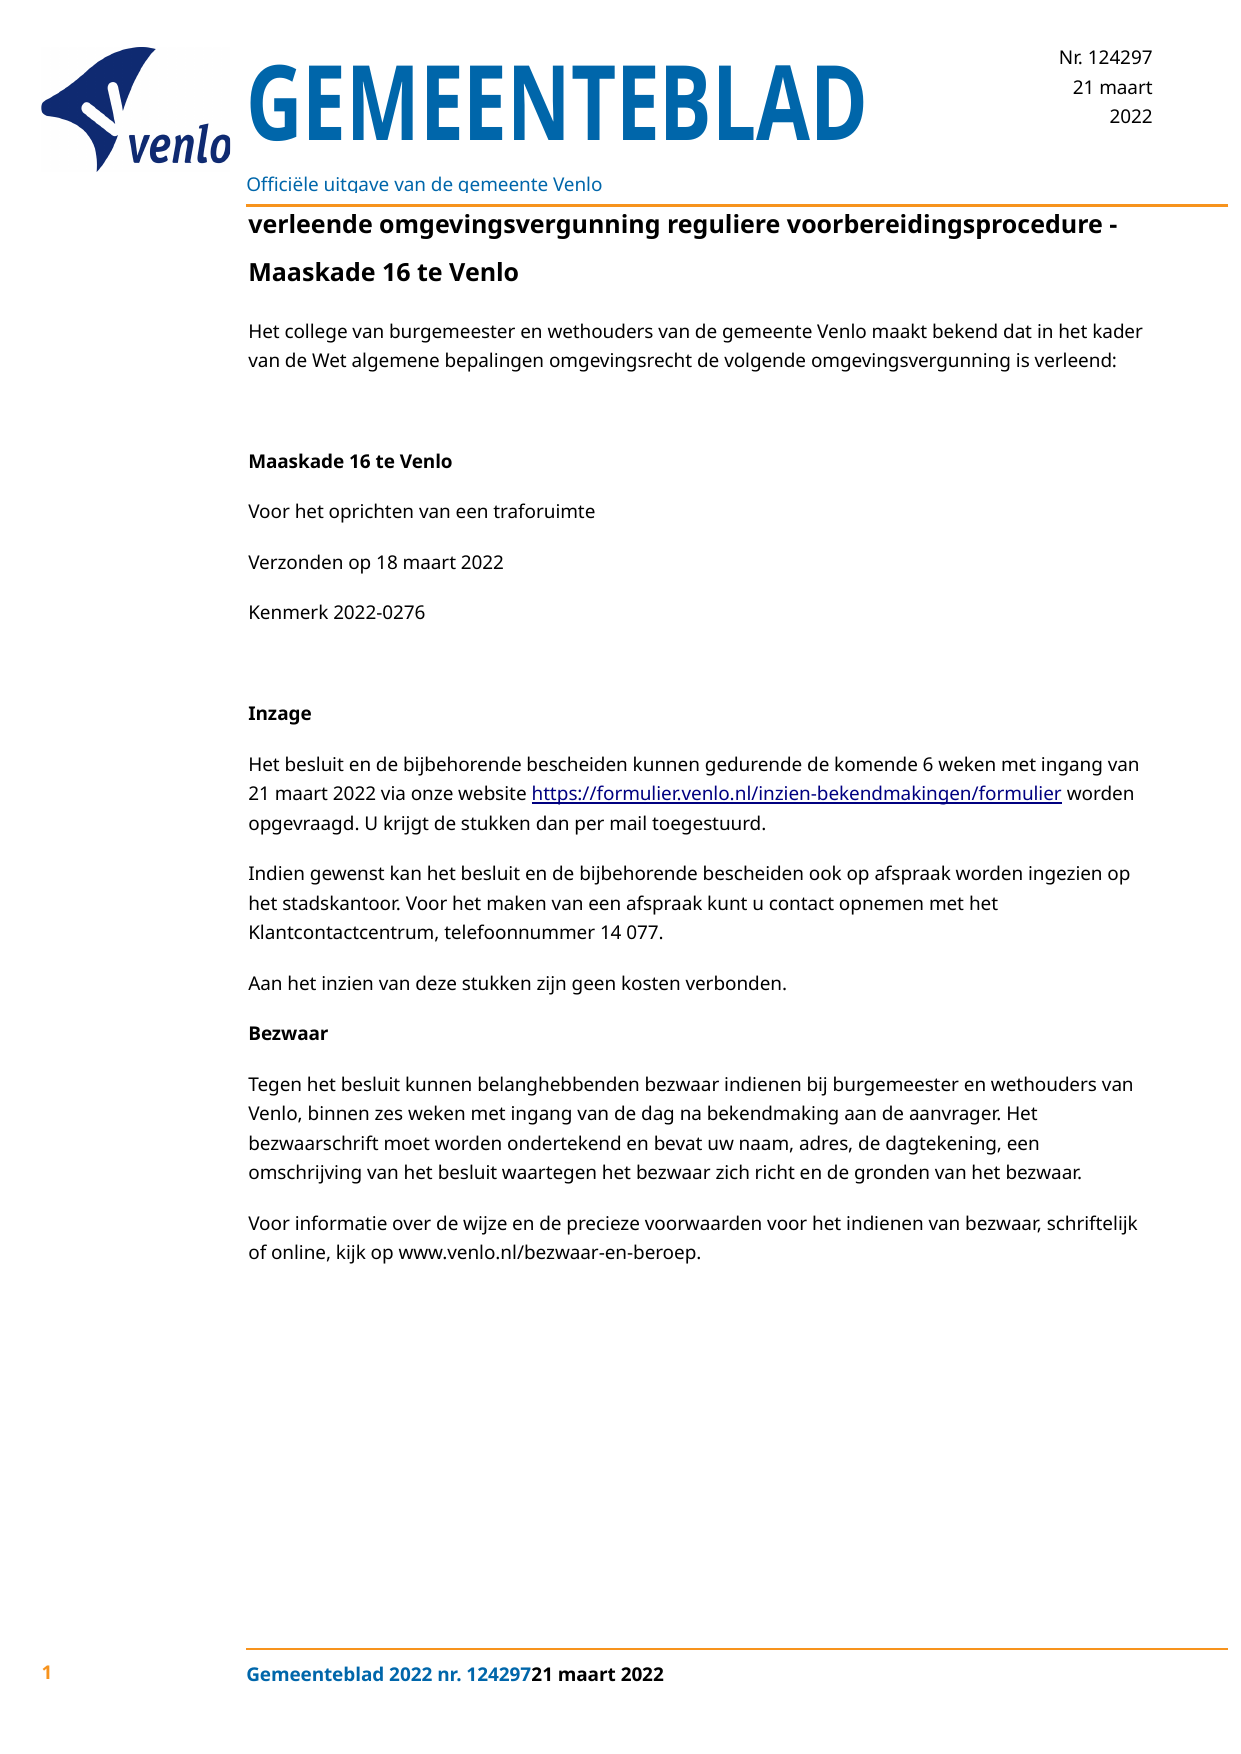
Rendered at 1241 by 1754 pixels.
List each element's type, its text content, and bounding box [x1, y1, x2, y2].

picture [41, 47, 231, 172]
text Kenmerk 2022-0276 [248, 599, 1152, 625]
text Maaskade 16 te Venlo [248, 448, 1152, 474]
text Bezwaar [248, 1020, 1152, 1046]
text verleende omgevingsvergunning reguliere voorbereidingsprocedure - Maaskade 16 te Venlo [248, 207, 1152, 288]
text Voor informatie over de wijze en de precieze voorwaarden voor het indienen van bezwaar, schriftelijk of online, kijk op www.venlo.nl/bezwaar-en-beroep. [248, 1210, 1152, 1265]
text Inzage [248, 700, 1152, 726]
text Verzonden op 18 maart 2022 [248, 549, 1152, 575]
text Het besluit en de bijbehorende bescheiden kunnen gedurende de komende 6 weken met ingang van 21 maart 2022 via onze website https://formulier.venlo.nl/inzien-bekendmakingen/formulier worden opgevraagd. U krijgt de stukken dan per mail toegestuurd. [248, 751, 1152, 836]
text Aan het inzien van deze stukken zijn geen kosten verbonden. [248, 970, 1152, 996]
text Tegen het besluit kunnen belanghebbenden bezwaar indienen bij burgemeester en wethouders van Venlo, binnen zes weken met ingang van de dag na bekendmaking aan de aanvrager. Het bezwaarschrift moet worden ondertekend en bevat uw naam, adres, de dagtekening, een omschrijving van het besluit waartegen het bezwaar zich richt en de gronden van het bezwaar. [248, 1071, 1152, 1185]
text Het college van burgemeester en wethouders van de gemeente Venlo maakt bekend dat in het kader van de Wet algemene bepalingen omgevingsrecht de volgende omgevingsvergunning is verleend: [248, 318, 1152, 373]
text Indien gewenst kan het besluit en de bijbehorende bescheiden ook op afspraak worden ingezien op het stadskantoor. Voor het maken van een afspraak kunt u contact opnemen met het Klantcontactcentrum, telefoonnummer 14 077. [248, 860, 1152, 945]
text Voor het oprichten van een traforuimte [248, 499, 1152, 524]
